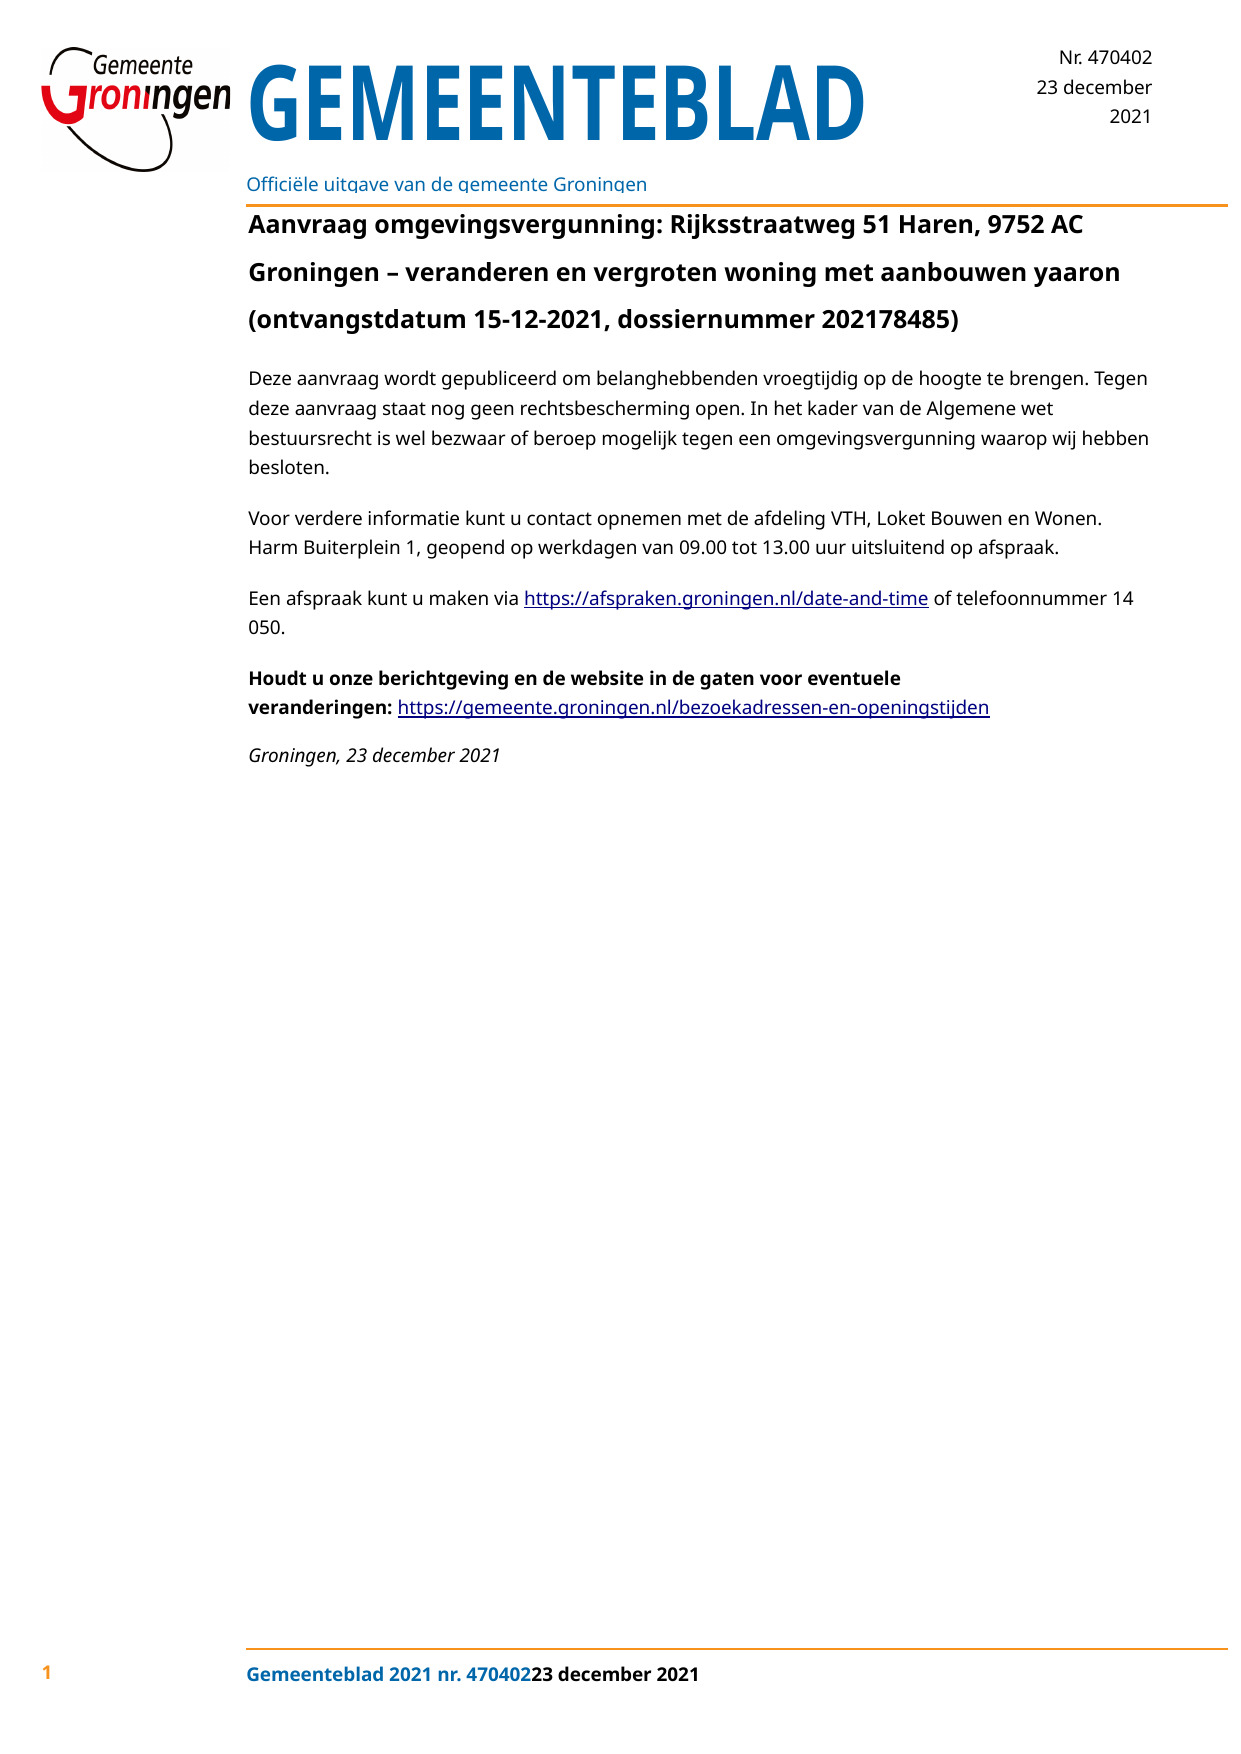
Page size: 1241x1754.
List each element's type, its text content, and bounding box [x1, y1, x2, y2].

text Groningen, 23 december 2021 [248, 742, 1152, 768]
picture [41, 47, 231, 172]
text Aanvraag omgevingsvergunning: Rijksstraatweg 51 Haren, 9752 AC Groningen – veranderen en vergroten woning met aanbouwen yaaron (ontvangstdatum 15-12-2021, dossiernummer 202178485) [248, 207, 1152, 336]
text Deze aanvraag wordt gepubliceerd om belanghebbenden vroegtijdig op de hoogte te brengen. Tegen deze aanvraag staat nog geen rechtsbescherming open. In het kader van de Algemene wet bestuursrecht is wel bezwaar of beroep mogelijk tegen een omgevingsvergunning waarop wij hebben besloten. [248, 366, 1152, 480]
text Voor verdere informatie kunt u contact opnemen met de afdeling VTH, Loket Bouwen en Wonen. Harm Buiterplein 1, geopend op werkdagen van 09.00 tot 13.00 uur uitsluitend op afspraak. [248, 505, 1152, 560]
text Houdt u onze berichtgeving en de website in de gaten voor eventuele veranderingen: https://gemeente.groningen.nl/bezoekadressen-en-openingstijden [248, 665, 1152, 720]
text Een afspraak kunt u maken via https://afspraken.groningen.nl/date-and-time of telefoonnummer 14 050. [248, 585, 1152, 640]
